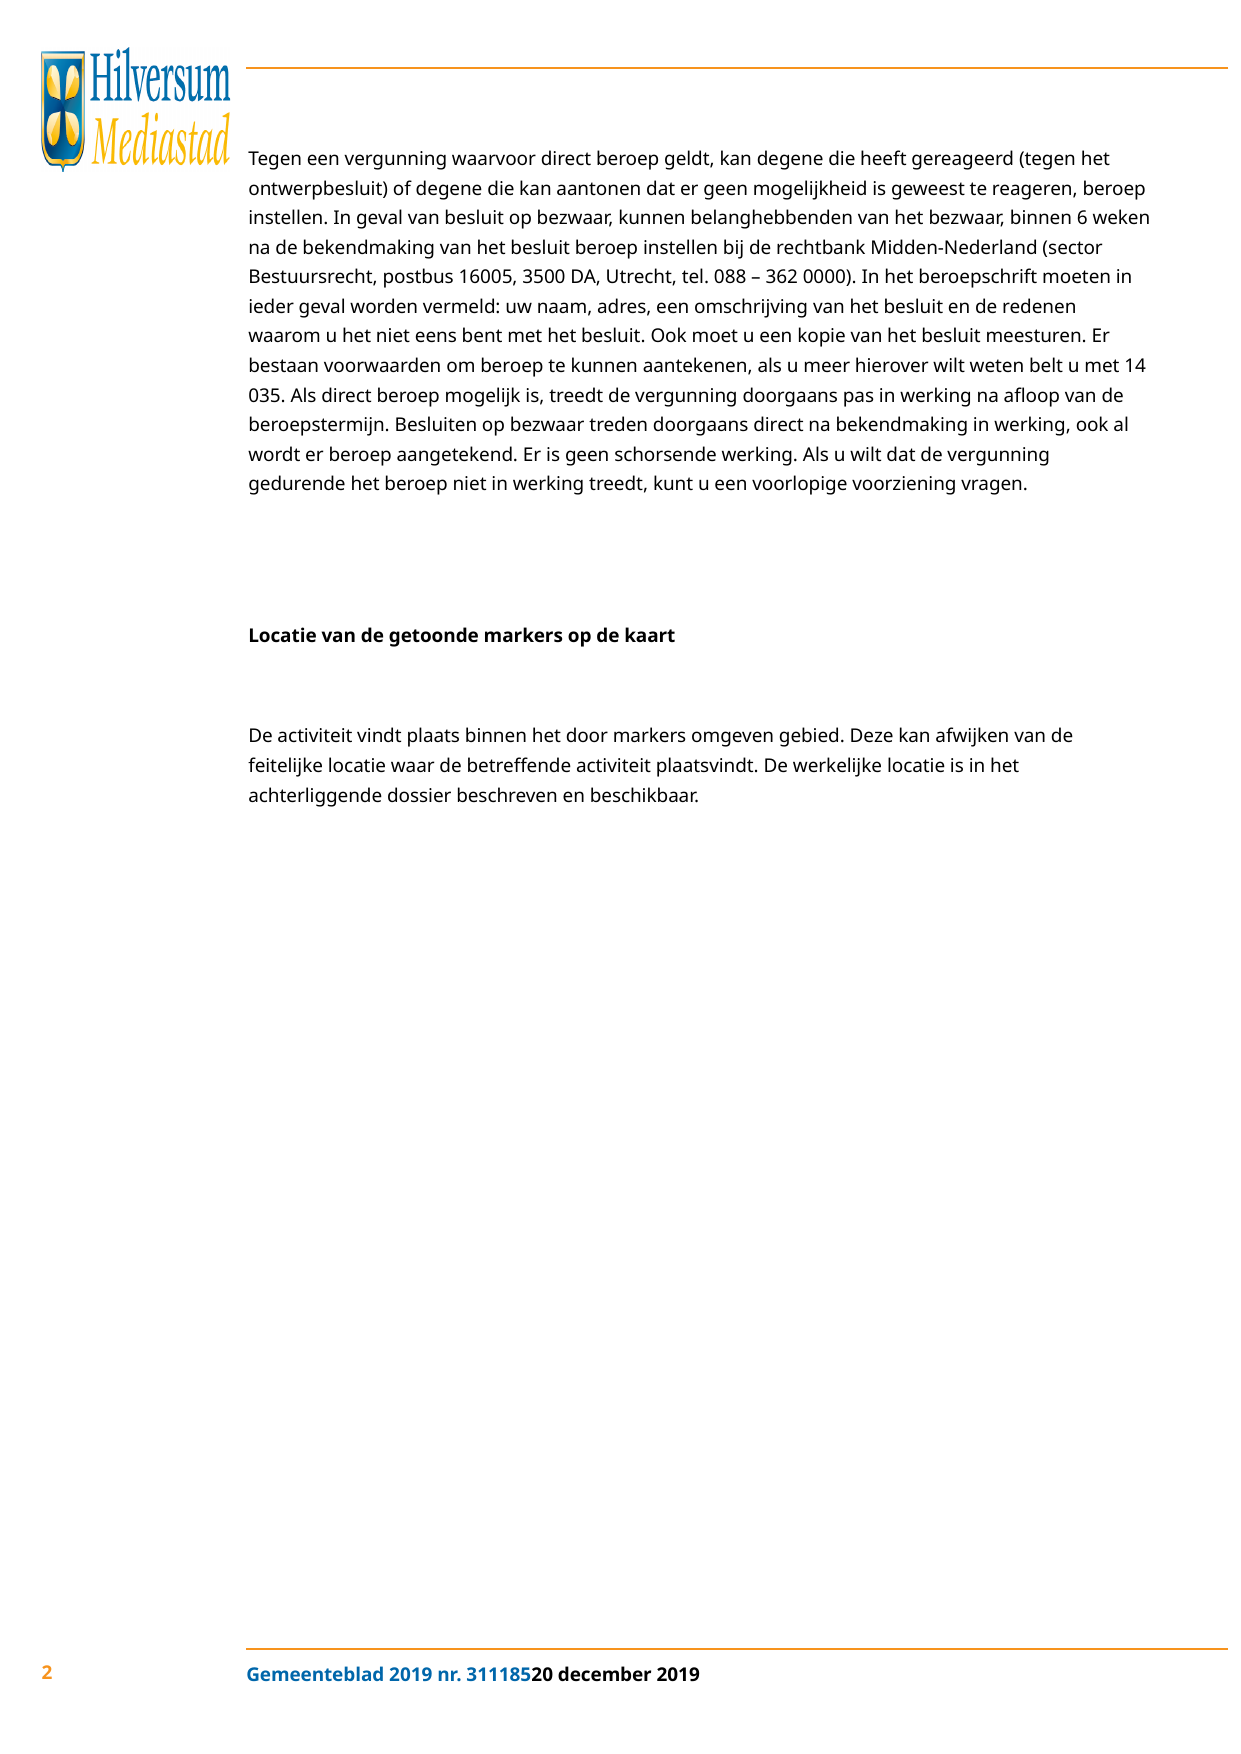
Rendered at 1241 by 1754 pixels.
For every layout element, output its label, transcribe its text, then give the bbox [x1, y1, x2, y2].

text Tegen een vergunning waarvoor direct beroep geldt, kan degene die heeft gereageerd (tegen het ontwerpbesluit) of degene die kan aantonen dat er geen mogelijkheid is geweest te reageren, beroep instellen. In geval van besluit op bezwaar, kunnen belanghebbenden van het bezwaar, binnen 6 weken na de bekendmaking van het besluit beroep instellen bij de rechtbank Midden-Nederland (sector Bestuursrecht, postbus 16005, 3500 DA, Utrecht, tel. 088 – 362 0000). In het beroepschrift moeten in ieder geval worden vermeld: uw naam, adres, een omschrijving van het besluit en de redenen waarom u het niet eens bent met het besluit. Ook moet u een kopie van het besluit meesturen. Er bestaan voorwaarden om beroep te kunnen aantekenen, als u meer hierover wilt weten belt u met 14 035. Als direct beroep mogelijk is, treedt de vergunning doorgaans pas in werking na afloop van de beroepstermijn. Besluiten op bezwaar treden doorgaans direct na bekendmaking in werking, ook al wordt er beroep aangetekend. Er is geen schorsende werking. Als u wilt dat de vergunning gedurende het beroep niet in werking treedt, kunt u een voorlopige voorziening vragen. [248, 145, 1152, 496]
text Locatie van de getoonde markers op de kaart [248, 622, 1152, 648]
picture [41, 47, 231, 172]
text De activiteit vindt plaats binnen het door markers omgeven gebied. Deze kan afwijken van de feitelijke locatie waar de betreffende activiteit plaatsvindt. De werkelijke locatie is in het achterliggende dossier beschreven en beschikbaar. [248, 723, 1152, 808]
